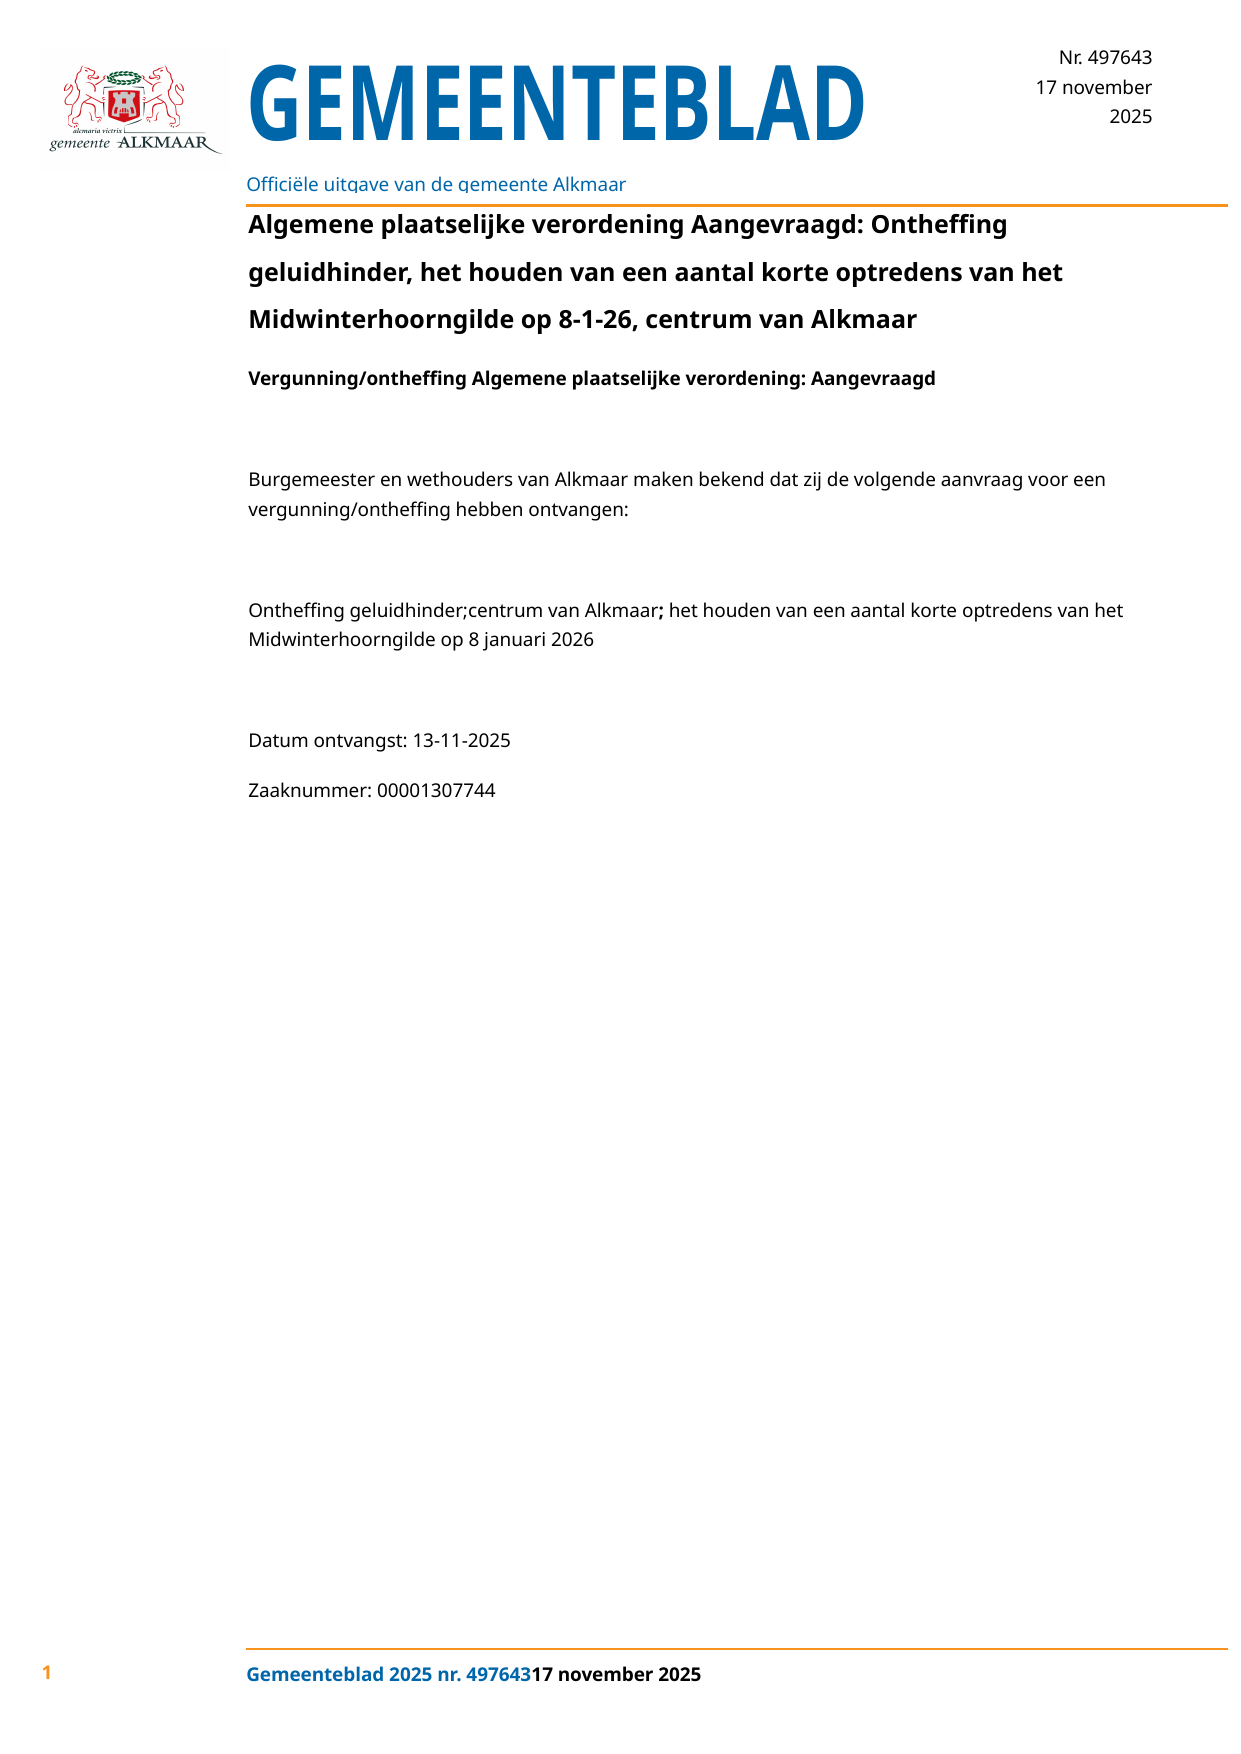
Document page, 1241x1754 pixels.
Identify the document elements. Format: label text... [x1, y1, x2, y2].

text Datum ontvangst: 13-11-2025 [248, 727, 1152, 753]
picture [41, 47, 231, 172]
text Burgemeester en wethouders van Alkmaar maken bekend dat zij de volgende aanvraag voor een vergunning/ontheffing hebben ontvangen: [248, 466, 1152, 522]
text Zaaknummer: 00001307744 [248, 778, 1152, 803]
text Ontheffing geluidhinder;centrum van Alkmaar; het houden van een aantal korte optredens van het Midwinterhoorngilde op 8 januari 2026 [248, 597, 1152, 652]
text Algemene plaatselijke verordening Aangevraagd: Ontheffing geluidhinder, het houden van een aantal korte optredens van het Midwinterhoorngilde op 8-1-26, centrum van Alkmaar [248, 207, 1152, 336]
text Vergunning/ontheffing Algemene plaatselijke verordening: Aangevraagd [248, 366, 1152, 391]
